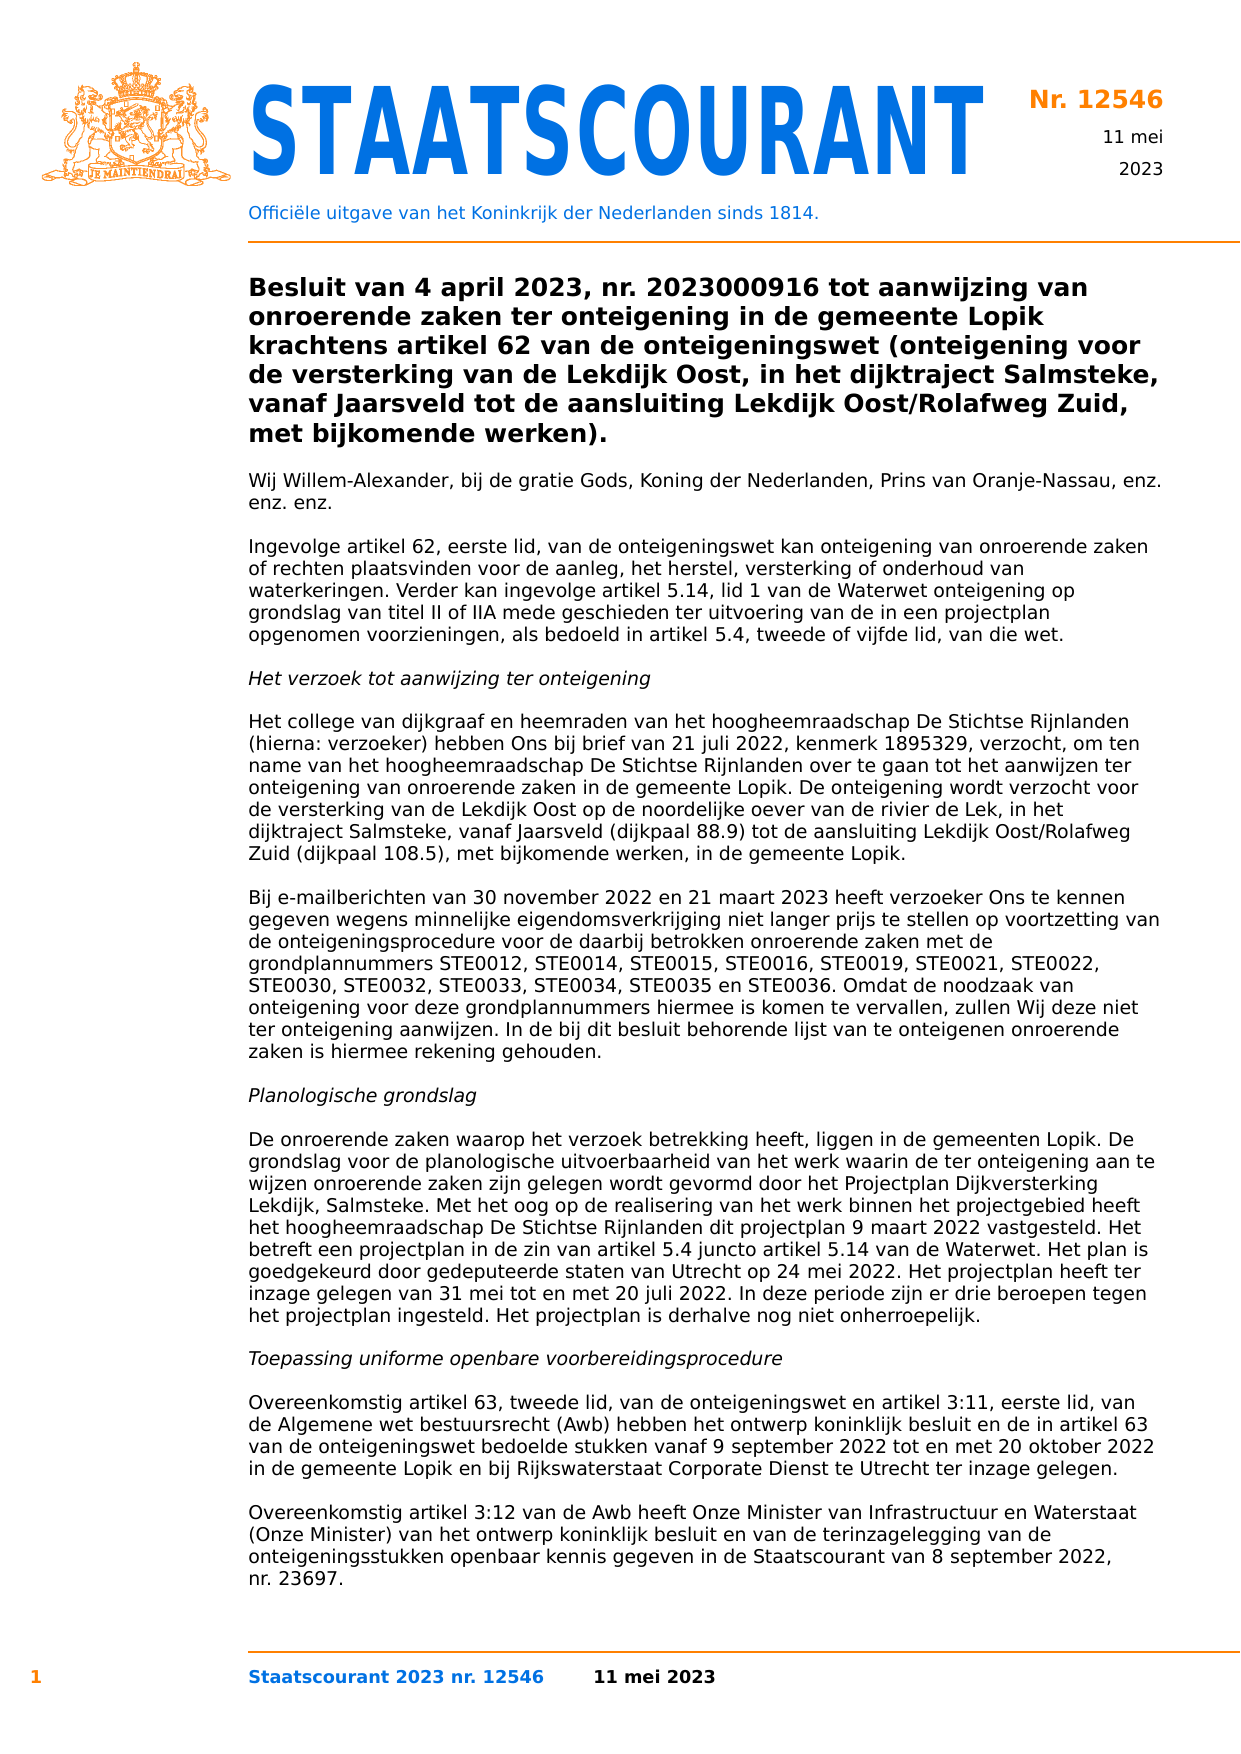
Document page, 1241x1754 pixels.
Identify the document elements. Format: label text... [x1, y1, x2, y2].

text Wij Willem-Alexander, bij de gratie Gods, Koning der Nederlanden, Prins van Oranje-Nassau, enz. enz. enz. [248, 470, 1163, 514]
text Bij e-mailberichten van 30 november 2022 en 21 maart 2023 heeft verzoeker Ons te kennen gegeven wegens minnelijke eigendomsverkrijging niet langer prijs te stellen op voortzetting van de onteigeningsprocedure voor de daarbij betrokken onroerende zaken met de grondplannummers STE0012, STE0014, STE0015, STE0016, STE0019, STE0021, STE0022, STE0030, STE0032, STE0033, STE0034, STE0035 en STE0036. Omdat de noodzaak van onteigening voor deze grondplannummers hiermee is komen te vervallen, zullen Wij deze niet ter onteigening aanwijzen. In de bij dit besluit behorende lijst van te onteigenen onroerende zaken is hiermee rekening gehouden. [248, 887, 1163, 1063]
table_cell 11 mei [998, 121, 1240, 153]
table_header [25, 62, 248, 241]
table_header Nr. 12546 [998, 62, 1240, 121]
text Overeenkomstig artikel 63, tweede lid, van de onteigeningswet en artikel 3:11, eerste lid, van de Algemene wet bestuursrecht (Awb) hebben het ontwerp koninklijk besluit en de in artikel 63 van de onteigeningswet bedoelde stukken vanaf 9 september 2022 tot en met 20 oktober 2022 in de gemeente Lopik en bij Rijkswaterstaat Corporate Dienst te Utrecht ter inzage gelegen. [248, 1392, 1163, 1480]
table_cell Officiële uitgave van het Koninkrijk der Nederlanden sinds 1814. [248, 203, 1240, 241]
subtitle Toepassing uniforme openbare voorbereidingsprocedure [248, 1348, 1163, 1370]
text Het college van dijkgraaf en heemraden van het hoogheemraadschap De Stichtse Rijnlanden (hierna: verzoeker) hebben Ons bij brief van 21 juli 2022, kenmerk 1895329, verzocht, om ten name van het hoogheemraadschap De Stichtse Rijnlanden over te gaan tot het aanwijzen ter onteigening van onroerende zaken in de gemeente Lopik. De onteigening wordt verzocht voor de versterking van de Lekdijk Oost op de noordelijke oever van de rivier de Lek, in het dijktraject Salmsteke, vanaf Jaarsveld (dijkpaal 88.9) tot de aansluiting Lekdijk Oost/Rolafweg Zuid (dijkpaal 108.5), met bijkomende werken, in de gemeente Lopik. [248, 711, 1163, 865]
text Ingevolge artikel 62, eerste lid, van de onteigeningswet kan onteigening van onroerende zaken of rechten plaatsvinden voor de aanleg, het herstel, versterking of onderhoud van waterkeringen. Verder kan ingevolge artikel 5.14, lid 1 van de Waterwet onteigening op grondslag van titel II of IIA mede geschieden ter uitvoering van de in een projectplan opgenomen voorzieningen, als bedoeld in artikel 5.4, tweede of vijfde lid, van die wet. [248, 536, 1163, 646]
subtitle Planologische grondslag [248, 1085, 1163, 1107]
text Overeenkomstig artikel 3:12 van de Awb heeft Onze Minister van Infrastructuur en Waterstaat (Onze Minister) van het ontwerp koninklijk besluit en van de terinzagelegging van de onteigeningsstukken openbaar kennis gegeven in de Staatscourant van 8 september 2022, nr. 23697. [248, 1502, 1163, 1590]
subtitle Besluit van 4 april 2023, nr. 2023000916 tot aanwijzing van onroerende zaken ter onteigening in de gemeente Lopik krachtens artikel 62 van de onteigeningswet (onteigening voor de versterking van de Lekdijk Oost, in het dijktraject Salmsteke, vanaf Jaarsveld tot de aansluiting Lekdijk Oost/Rolafweg Zuid, met bijkomende werken). [248, 273, 1163, 448]
table_cell 2023 [998, 153, 1240, 203]
picture [41, 62, 231, 186]
text De onroerende zaken waarop het verzoek betrekking heeft, liggen in de gemeenten Lopik. De grondslag voor de planologische uitvoerbaarheid van het werk waarin de ter onteigening aan te wijzen onroerende zaken zijn gelegen wordt gevormd door het Projectplan Dijkversterking Lekdijk, Salmsteke. Met het oog op de realisering van het werk binnen het projectgebied heeft het hoogheemraadschap De Stichtse Rijnlanden dit projectplan 9 maart 2022 vastgesteld. Het betreft een projectplan in de zin van artikel 5.4 juncto artikel 5.14 van de Waterwet. Het plan is goedgekeurd door gedeputeerde staten van Utrecht op 24 mei 2022. Het projectplan heeft ter inzage gelegen van 31 mei tot en met 20 juli 2022. In deze periode zijn er drie beroepen tegen het projectplan ingesteld. Het projectplan is derhalve nog niet onherroepelijk. [248, 1129, 1163, 1326]
subtitle Het verzoek tot aanwijzing ter onteigening [248, 667, 1163, 689]
table_header STAATSCOURANT [248, 62, 998, 203]
